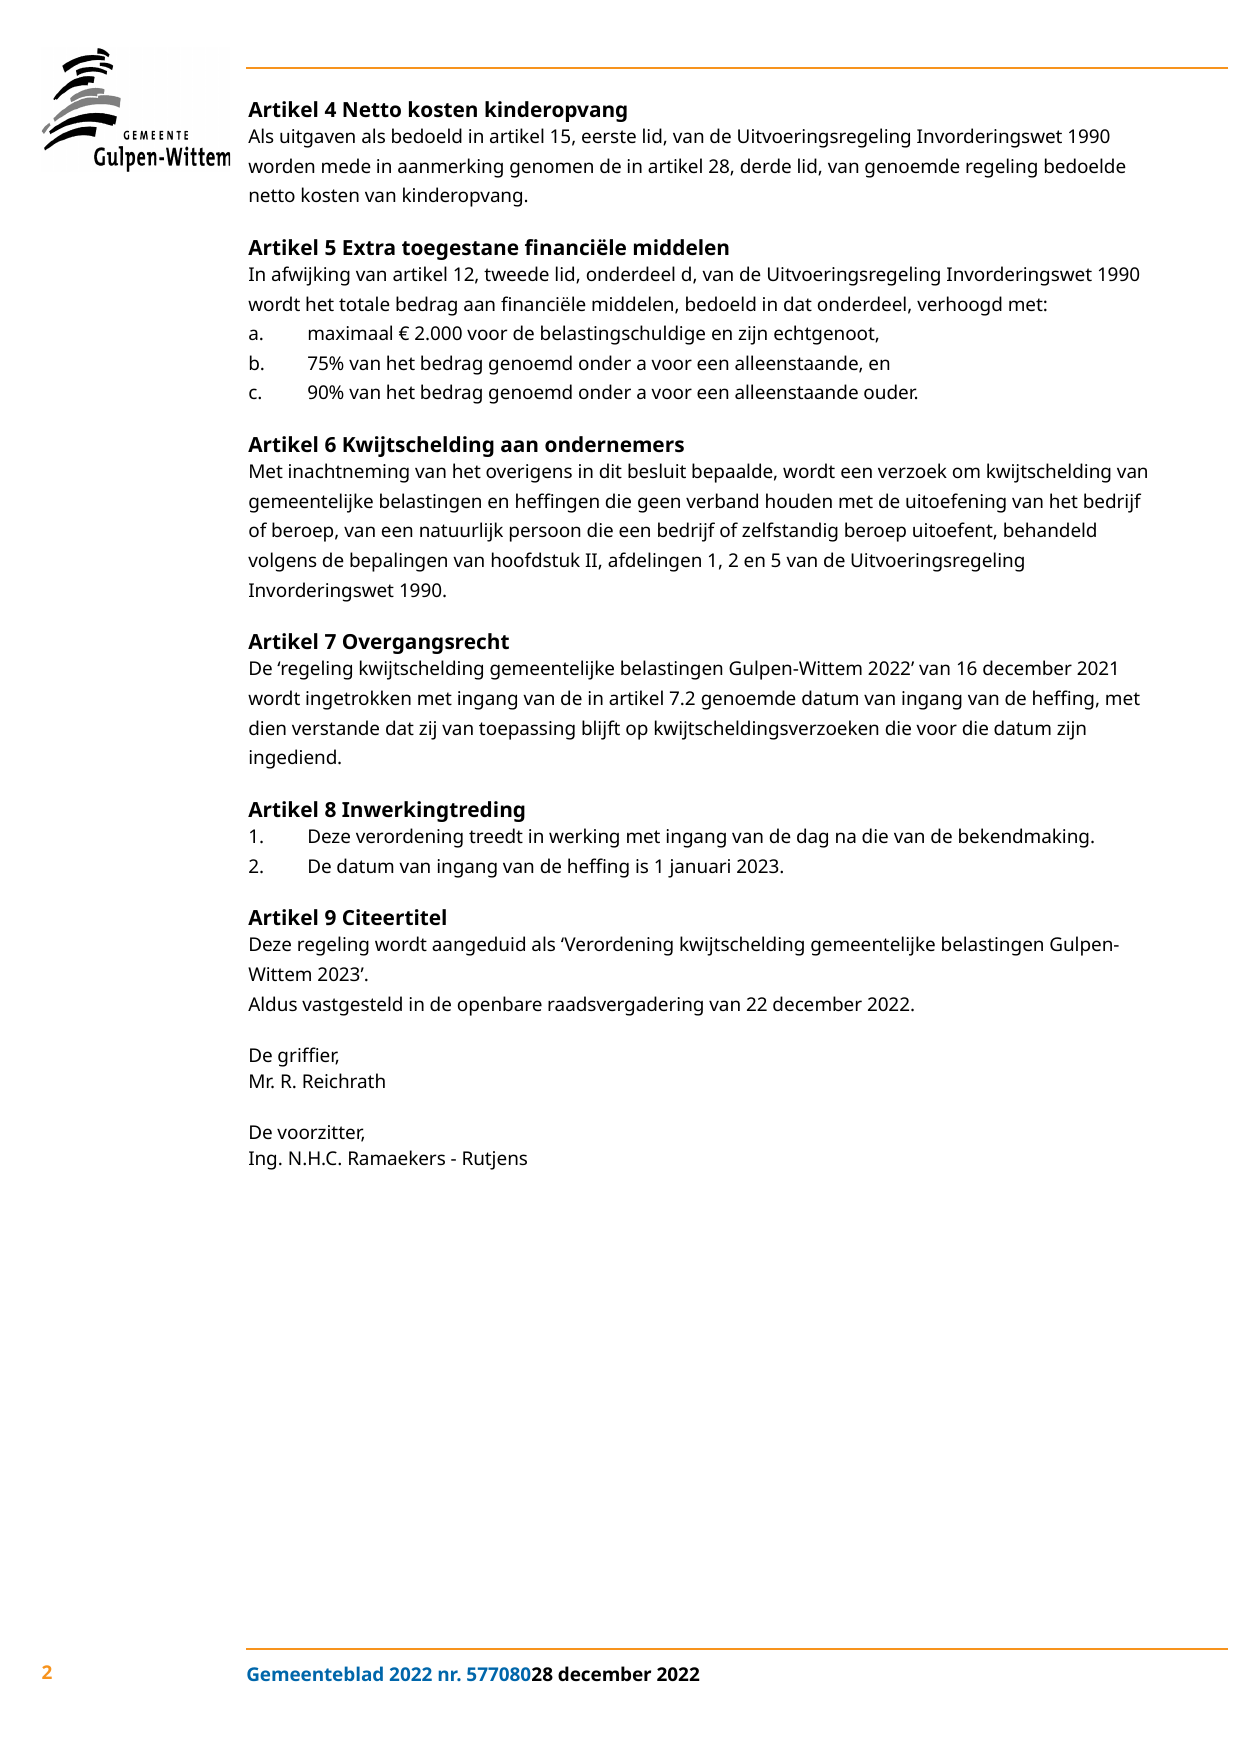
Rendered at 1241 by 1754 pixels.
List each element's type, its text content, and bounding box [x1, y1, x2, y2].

list maximaal € 2.000 voor de belastingschuldige en zijn echtgenoot, [248, 320, 1152, 346]
text Met inachtneming van het overigens in dit besluit bepaalde, wordt een verzoek om kwijtschelding van gemeentelijke belastingen en heffingen die geen verband houden met de uitoefening van het bedrijf of beroep, van een natuurlijk persoon die een bedrijf of zelfstandig beroep uitoefent, behandeld volgens de bepalingen van hoofdstuk II, afdelingen 1, 2 en 5 van de Uitvoeringsregeling Invorderingswet 1990. [248, 458, 1152, 602]
list Deze verordening treedt in werking met ingang van de dag na die van de bekendmaking. [248, 823, 1152, 849]
text Artikel 9 Citeertitel [248, 903, 1152, 932]
text Artikel 6 Kwijtschelding aan ondernemers [248, 430, 1152, 458]
text Deze regeling wordt aangeduid als ‘Verordening kwijtschelding gemeentelijke belastingen Gulpen-Wittem 2023’. [248, 932, 1152, 987]
list De datum van ingang van de heffing is 1 januari 2023. [248, 853, 1152, 878]
text De ‘regeling kwijtschelding gemeentelijke belastingen Gulpen-Wittem 2022’ van 16 december 2021 wordt ingetrokken met ingang van de in artikel 7.2 genoemde datum van ingang van de heffing, met dien verstande dat zij van toepassing blijft op kwijtscheldingsverzoeken die voor die datum zijn ingediend. [248, 656, 1152, 770]
text In afwijking van artikel 12, tweede lid, onderdeel d, van de Uitvoeringsregeling Invorderingswet 1990 wordt het totale bedrag aan financiële middelen, bedoeld in dat onderdeel, verhoogd met: [248, 261, 1152, 317]
list 75% van het bedrag genoemd onder a voor een alleenstaande, en [248, 350, 1152, 376]
text Artikel 7 Overgangsrecht [248, 627, 1152, 656]
text Artikel 5 Extra toegestane financiële middelen [248, 233, 1152, 261]
picture [41, 47, 231, 172]
list 90% van het bedrag genoemd onder a voor een alleenstaande ouder. [248, 379, 1152, 405]
text Mr. R. Reichrath [248, 1068, 1152, 1094]
text Artikel 8 Inwerkingtreding [248, 795, 1152, 823]
text De griffier, [248, 1042, 1152, 1068]
text Als uitgaven als bedoeld in artikel 15, eerste lid, van de Uitvoeringsregeling Invorderingswet 1990 worden mede in aanmerking genomen de in artikel 28, derde lid, van genoemde regeling bedoelde netto kosten van kinderopvang. [248, 123, 1152, 208]
text Ing. N.H.C. Ramaekers - Rutjens [248, 1145, 1152, 1171]
text De voorzitter, [248, 1119, 1152, 1145]
text Aldus vastgesteld in de openbare raadsvergadering van 22 december 2022. [248, 991, 1152, 1017]
text Artikel 4 Netto kosten kinderopvang [248, 95, 1152, 123]
